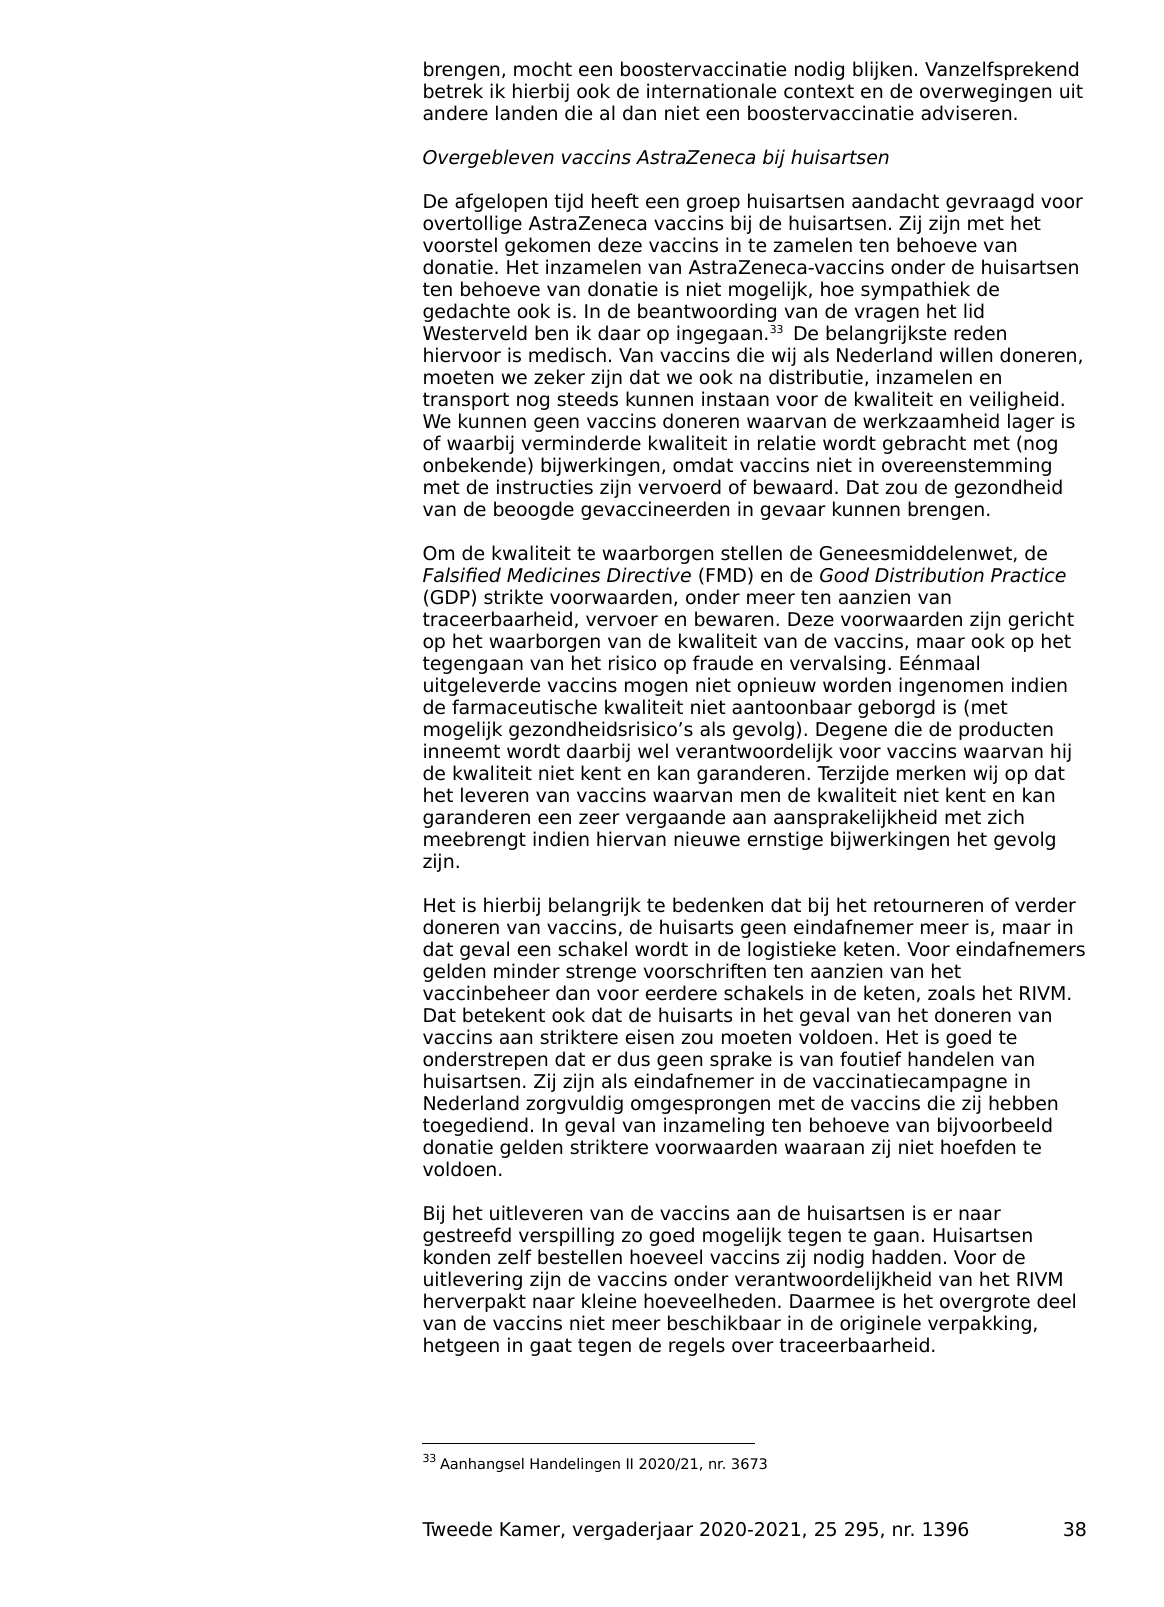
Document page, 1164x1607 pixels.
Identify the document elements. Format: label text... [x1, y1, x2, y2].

text Om de kwaliteit te waarborgen stellen de Geneesmiddelenwet, de Falsified Medicines Directive (FMD) en de Good Distribution Practice (GDP) strikte voorwaarden, onder meer ten aanzien van traceerbaarheid, vervoer en bewaren. Deze voorwaarden zijn gericht op het waarborgen van de kwaliteit van de vaccins, maar ook op het tegengaan van het risico op fraude en vervalsing. Eénmaal uitgeleverde vaccins mogen niet opnieuw worden ingenomen indien de farmaceutische kwaliteit niet aantoonbaar geborgd is (met mogelijk gezondheidsrisico’s als gevolg). Degene die de producten inneemt wordt daarbij wel verantwoordelijk voor vaccins waarvan hij de kwaliteit niet kent en kan garanderen. Terzijde merken wij op dat het leveren van vaccins waarvan men de kwaliteit niet kent en kan garanderen een zeer vergaande aan aansprakelijkheid met zich meebrengt indien hiervan nieuwe ernstige bijwerkingen het gevolg zijn. [422, 543, 1087, 873]
text Het is hierbij belangrijk te bedenken dat bij het retourneren of verder doneren van vaccins, de huisarts geen eindafnemer meer is, maar in dat geval een schakel wordt in de logistieke keten. Voor eindafnemers gelden minder strenge voorschriften ten aanzien van het vaccinbeheer dan voor eerdere schakels in de keten, zoals het RIVM. Dat betekent ook dat de huisarts in het geval van het doneren van vaccins aan striktere eisen zou moeten voldoen. Het is goed te onderstrepen dat er dus geen sprake is van foutief handelen van huisartsen. Zij zijn als eindafnemer in de vaccinatiecampagne in Nederland zorgvuldig omgesprongen met de vaccins die zij hebben toegediend. In geval van inzameling ten behoeve van bijvoorbeeld donatie gelden striktere voorwaarden waaraan zij niet hoefden te voldoen. [422, 895, 1087, 1181]
subtitle Overgebleven vaccins AstraZeneca bij huisartsen [422, 147, 1087, 169]
text Bij het uitleveren van de vaccins aan de huisartsen is er naar gestreefd verspilling zo goed mogelijk tegen te gaan. Huisartsen konden zelf bestellen hoeveel vaccins zij nodig hadden. Voor de uitlevering zijn de vaccins onder verantwoordelijkheid van het RIVM herverpakt naar kleine hoeveelheden. Daarmee is het overgrote deel van de vaccins niet meer beschikbaar in de originele verpakking, hetgeen in gaat tegen de regels over traceerbaarheid. [422, 1203, 1087, 1357]
text De afgelopen tijd heeft een groep huisartsen aandacht gevraagd voor overtollige AstraZeneca vaccins bij de huisartsen. Zij zijn met het voorstel gekomen deze vaccins in te zamelen ten behoeve van donatie. Het inzamelen van AstraZeneca-vaccins onder de huisartsen ten behoeve van donatie is niet mogelijk, hoe sympathiek de gedachte ook is. In de beantwoording van de vragen het lid Westerveld ben ik daar op ingegaan. De belangrijkste reden hiervoor is medisch. Van vaccins die wij als Nederland willen doneren, moeten we zeker zijn dat we ook na distributie, inzamelen en transport nog steeds kunnen instaan voor de kwaliteit en veiligheid. We kunnen geen vaccins doneren waarvan de werkzaamheid lager is of waarbij verminderde kwaliteit in relatie wordt gebracht met (nog onbekende) bijwerkingen, omdat vaccins niet in overeenstemming met de instructies zijn vervoerd of bewaard. Dat zou de gezondheid van de beoogde gevaccineerden in gevaar kunnen brengen. [422, 191, 1087, 521]
text Aanhangsel Handelingen II 2020/21, nr. 3673 [422, 1452, 1087, 1474]
text brengen, mocht een boostervaccinatie nodig blijken. Vanzelfsprekend betrek ik hierbij ook de internationale context en de overwegingen uit andere landen die al dan niet een boostervaccinatie adviseren. [422, 59, 1087, 125]
